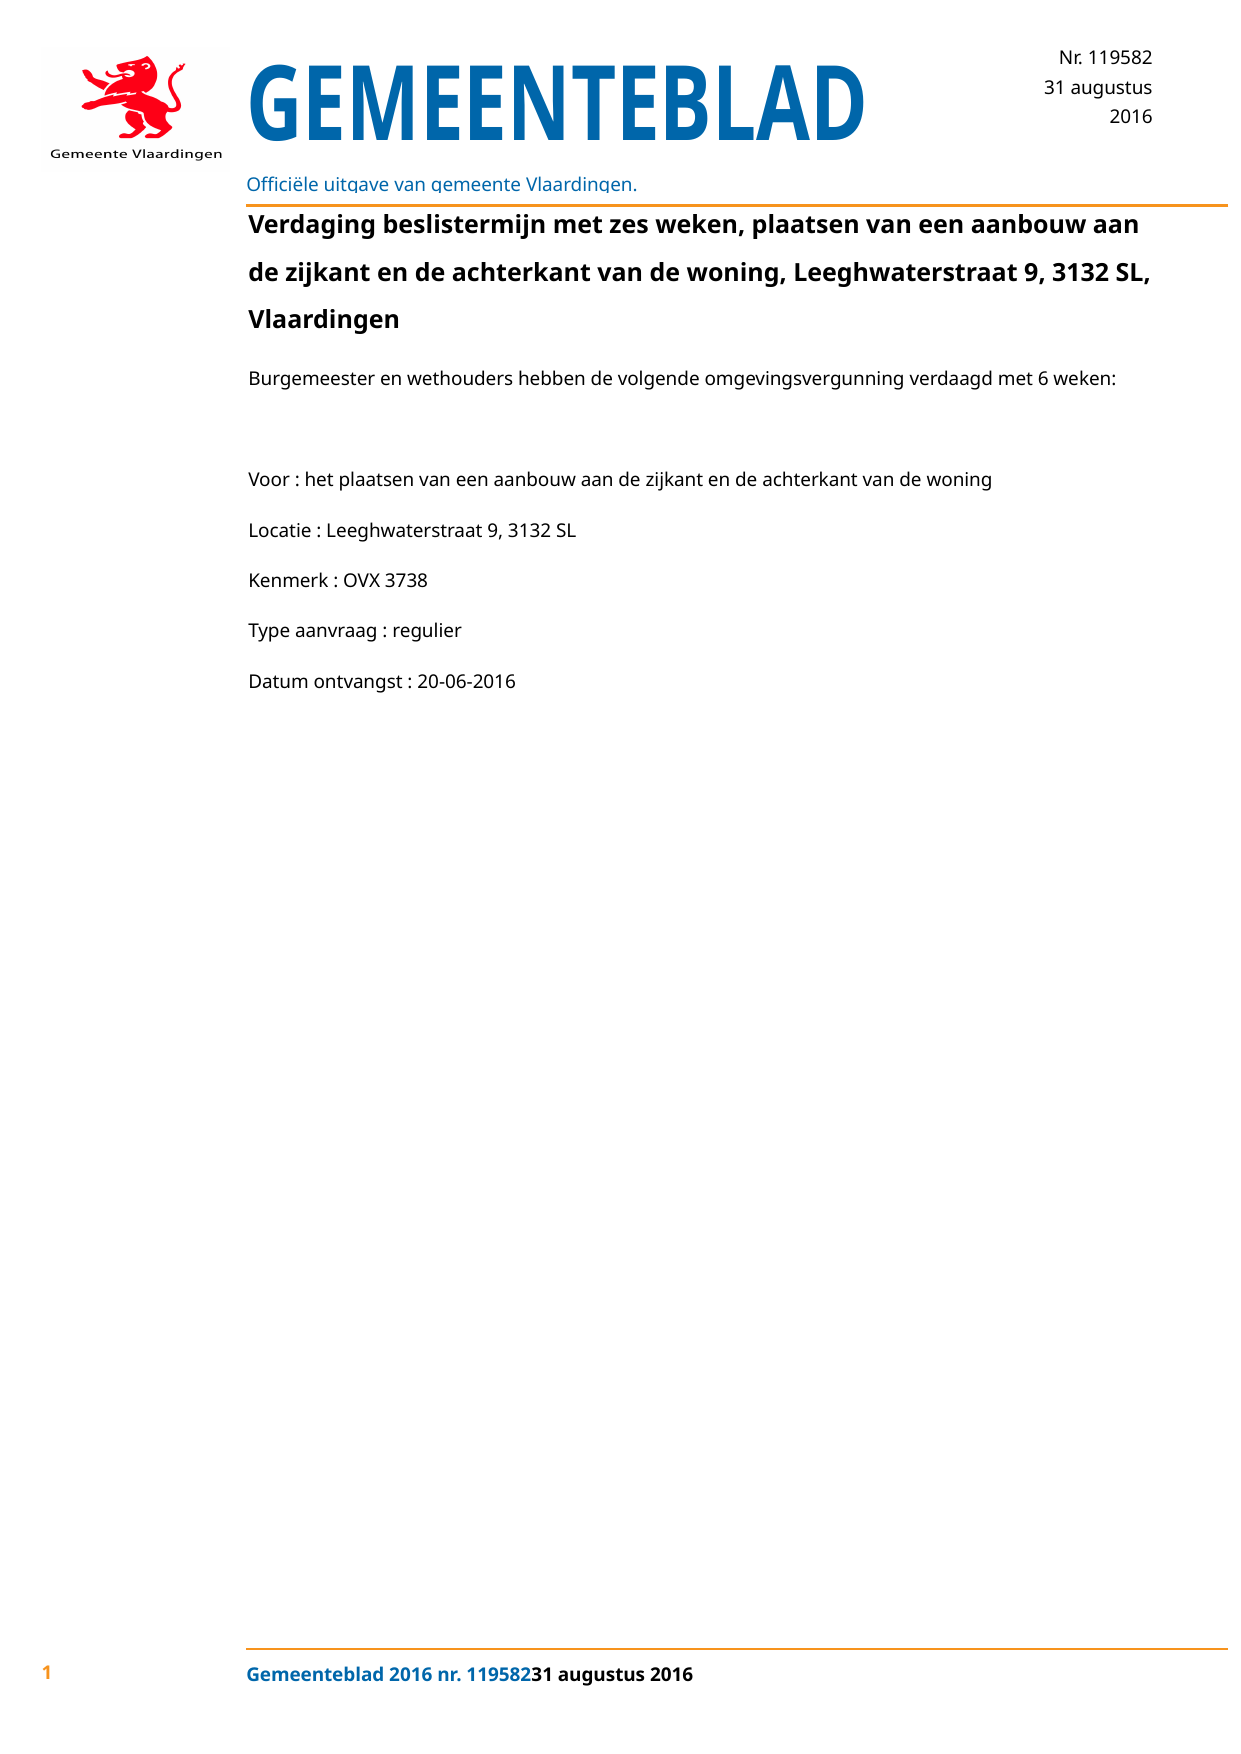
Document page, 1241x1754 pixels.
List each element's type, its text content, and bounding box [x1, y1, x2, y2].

text Burgemeester en wethouders hebben de volgende omgevingsvergunning verdaagd met 6 weken: [248, 366, 1152, 391]
text Voor : het plaatsen van een aanbouw aan de zijkant en de achterkant van de woning [248, 466, 1152, 492]
text Type aanvraag : regulier [248, 618, 1152, 643]
text Verdaging beslistermijn met zes weken, plaatsen van een aanbouw aan de zijkant en de achterkant van de woning, Leeghwaterstraat 9, 3132 SL, Vlaardingen [248, 207, 1152, 336]
text Locatie : Leeghwaterstraat 9, 3132 SL [248, 517, 1152, 542]
text Kenmerk : OVX 3738 [248, 567, 1152, 593]
picture [41, 47, 231, 172]
text Datum ontvangst : 20-06-2016 [248, 668, 1152, 694]
